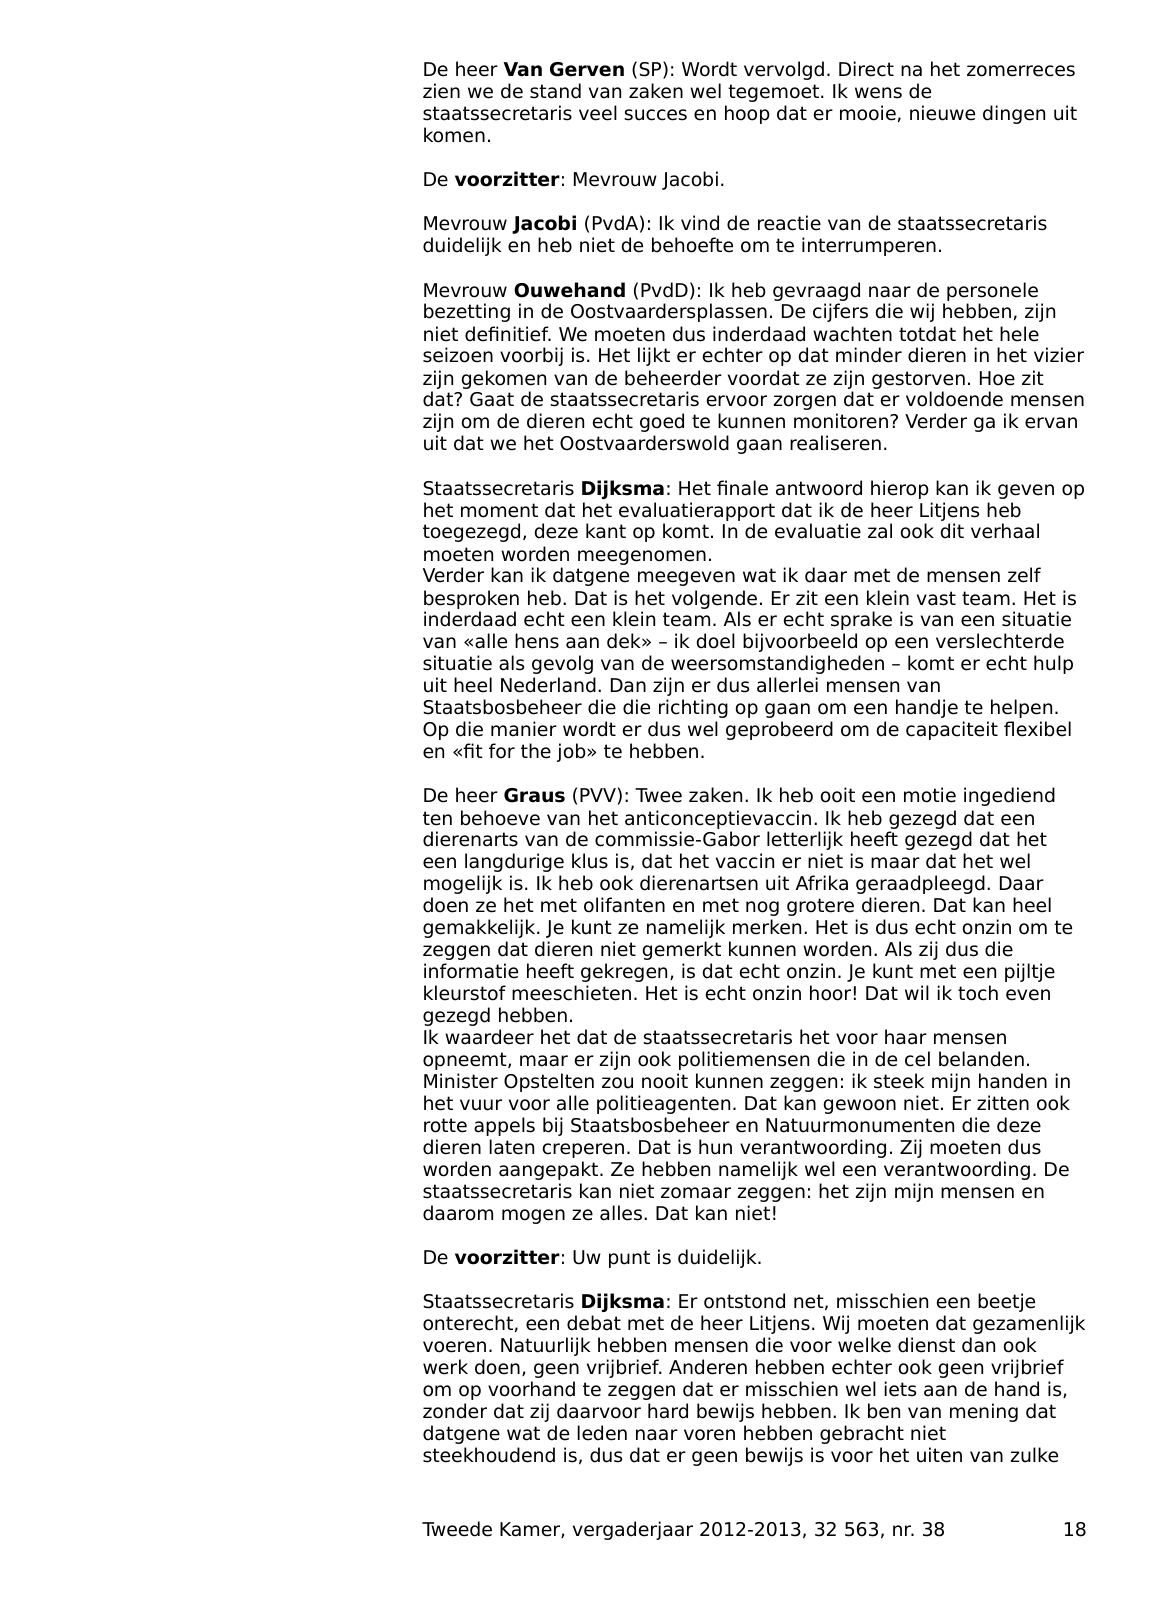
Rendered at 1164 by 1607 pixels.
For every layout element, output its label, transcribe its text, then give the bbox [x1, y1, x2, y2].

text De heer Graus (PVV): Twee zaken. Ik heb ooit een motie ingediend ten behoeve van het anticonceptievaccin. Ik heb gezegd dat een dierenarts van de commissie-Gabor letterlijk heeft gezegd dat het een langdurige klus is, dat het vaccin er niet is maar dat het wel mogelijk is. Ik heb ook dierenartsen uit Afrika geraadpleegd. Daar doen ze het met olifanten en met nog grotere dieren. Dat kan heel gemakkelijk. Je kunt ze namelijk merken. Het is dus echt onzin om te zeggen dat dieren niet gemerkt kunnen worden. Als zij dus die informatie heeft gekregen, is dat echt onzin. Je kunt met een pijltje kleurstof meeschieten. Het is echt onzin hoor! Dat wil ik toch even gezegd hebben. [422, 785, 1087, 1027]
text De voorzitter: Uw punt is duidelijk. [422, 1247, 1087, 1269]
text Verder kan ik datgene meegeven wat ik daar met de mensen zelf besproken heb. Dat is het volgende. Er zit een klein vast team. Het is inderdaad echt een klein team. Als er echt sprake is van een situatie van «alle hens aan dek» – ik doel bijvoorbeeld op een verslechterde situatie als gevolg van de weersomstandigheden – komt er echt hulp uit heel Nederland. Dan zijn er dus allerlei mensen van Staatsbosbeheer die die richting op gaan om een handje te helpen. Op die manier wordt er dus wel geprobeerd om de capaciteit flexibel en «fit for the job» te hebben. [422, 565, 1087, 763]
text Staatssecretaris Dijksma: Er ontstond net, misschien een beetje onterecht, een debat met de heer Litjens. Wij moeten dat gezamenlijk voeren. Natuurlijk hebben mensen die voor welke dienst dan ook werk doen, geen vrijbrief. Anderen hebben echter ook geen vrijbrief om op voorhand te zeggen dat er misschien wel iets aan de hand is, zonder dat zij daarvoor hard bewijs hebben. Ik ben van mening dat datgene wat de leden naar voren hebben gebracht niet steekhoudend is, dus dat er geen bewijs is voor het uiten van zulke [422, 1291, 1087, 1467]
text De voorzitter: Mevrouw Jacobi. [422, 169, 1087, 191]
text Ik waardeer het dat de staatssecretaris het voor haar mensen opneemt, maar er zijn ook politiemensen die in de cel belanden. Minister Opstelten zou nooit kunnen zeggen: ik steek mijn handen in het vuur voor alle politieagenten. Dat kan gewoon niet. Er zitten ook rotte appels bij Staatsbosbeheer en Natuurmonumenten die deze dieren laten creperen. Dat is hun verantwoording. Zij moeten dus worden aangepakt. Ze hebben namelijk wel een verantwoording. De staatssecretaris kan niet zomaar zeggen: het zijn mijn mensen en daarom mogen ze alles. Dat kan niet! [422, 1027, 1087, 1225]
text De heer Van Gerven (SP): Wordt vervolgd. Direct na het zomerreces zien we de stand van zaken wel tegemoet. Ik wens de staatssecretaris veel succes en hoop dat er mooie, nieuwe dingen uit komen. [422, 59, 1087, 147]
text Mevrouw Ouwehand (PvdD): Ik heb gevraagd naar de personele bezetting in de Oostvaardersplassen. De cijfers die wij hebben, zijn niet definitief. We moeten dus inderdaad wachten totdat het hele seizoen voorbij is. Het lijkt er echter op dat minder dieren in het vizier zijn gekomen van de beheerder voordat ze zijn gestorven. Hoe zit dat? Gaat de staatssecretaris ervoor zorgen dat er voldoende mensen zijn om de dieren echt goed te kunnen monitoren? Verder ga ik ervan uit dat we het Oostvaarderswold gaan realiseren. [422, 279, 1087, 455]
text Staatssecretaris Dijksma: Het finale antwoord hierop kan ik geven op het moment dat het evaluatierapport dat ik de heer Litjens heb toegezegd, deze kant op komt. In de evaluatie zal ook dit verhaal moeten worden meegenomen. [422, 477, 1087, 565]
text Mevrouw Jacobi (PvdA): Ik vind de reactie van de staatssecretaris duidelijk en heb niet de behoefte om te interrumperen. [422, 213, 1087, 257]
